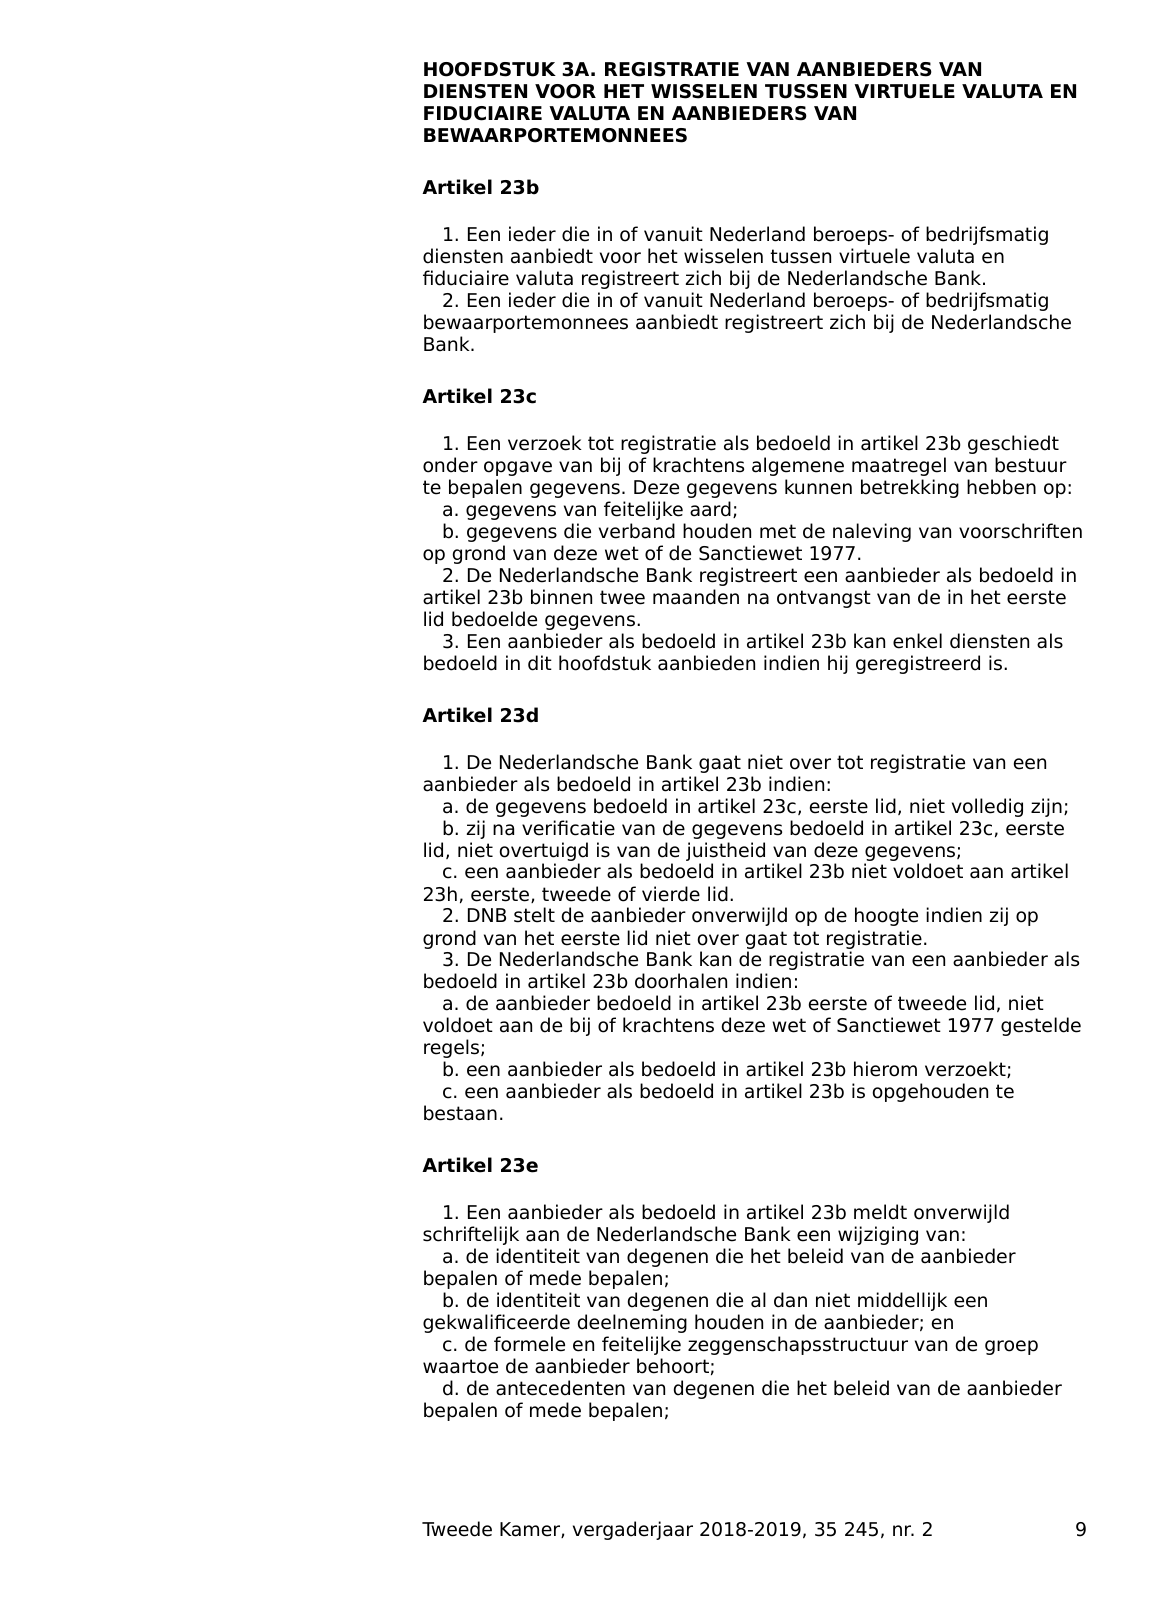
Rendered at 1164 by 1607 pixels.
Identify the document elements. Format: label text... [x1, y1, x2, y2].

text 2. De Nederlandsche Bank registreert een aanbieder als bedoeld in artikel 23b binnen twee maanden na ontvangst van de in het eerste lid bedoelde gegevens. [422, 565, 1087, 631]
text 3. Een aanbieder als bedoeld in artikel 23b kan enkel diensten als bedoeld in dit hoofdstuk aanbieden indien hij geregistreerd is. [422, 631, 1087, 674]
text b. de identiteit van degenen die al dan niet middellijk een gekwalificeerde deelneming houden in de aanbieder; en [422, 1290, 1087, 1334]
subtitle HOOFDSTUK 3A. REGISTRATIE VAN AANBIEDERS VAN DIENSTEN VOOR HET WISSELEN TUSSEN VIRTUELE VALUTA EN FIDUCIAIRE VALUTA EN AANBIEDERS VAN BEWAARPORTEMONNEES [422, 59, 1087, 147]
text c. een aanbieder als bedoeld in artikel 23b niet voldoet aan artikel 23h, eerste, tweede of vierde lid. [422, 861, 1087, 905]
text 2. DNB stelt de aanbieder onverwijld op de hoogte indien zij op grond van het eerste lid niet over gaat tot registratie. [422, 905, 1087, 949]
subtitle Artikel 23e [422, 1155, 1087, 1177]
text a. gegevens van feitelijke aard; [422, 499, 1087, 521]
text b. zij na verificatie van de gegevens bedoeld in artikel 23c, eerste lid, niet overtuigd is van de juistheid van deze gegevens; [422, 817, 1087, 861]
text c. de formele en feitelijke zeggenschapsstructuur van de groep waartoe de aanbieder behoort; [422, 1334, 1087, 1378]
text 2. Een ieder die in of vanuit Nederland beroeps- of bedrijfsmatig bewaarportemonnees aanbiedt registreert zich bij de Nederlandsche Bank. [422, 290, 1087, 356]
text b. een aanbieder als bedoeld in artikel 23b hierom verzoekt; [422, 1059, 1087, 1081]
subtitle Artikel 23b [422, 177, 1087, 199]
text d. de antecedenten van degenen die het beleid van de aanbieder bepalen of mede bepalen; [422, 1378, 1087, 1422]
text a. de aanbieder bedoeld in artikel 23b eerste of tweede lid, niet voldoet aan de bij of krachtens deze wet of Sanctiewet 1977 gestelde regels; [422, 993, 1087, 1059]
subtitle Artikel 23c [422, 386, 1087, 408]
text b. gegevens die verband houden met de naleving van voorschriften op grond van deze wet of de Sanctiewet 1977. [422, 521, 1087, 565]
text 1. De Nederlandsche Bank gaat niet over tot registratie van een aanbieder als bedoeld in artikel 23b indien: [422, 752, 1087, 796]
text 1. Een aanbieder als bedoeld in artikel 23b meldt onverwijld schriftelijk aan de Nederlandsche Bank een wijziging van: [422, 1202, 1087, 1246]
text 1. Een ieder die in of vanuit Nederland beroeps- of bedrijfsmatig diensten aanbiedt voor het wisselen tussen virtuele valuta en fiduciaire valuta registreert zich bij de Nederlandsche Bank. [422, 224, 1087, 290]
text a. de gegevens bedoeld in artikel 23c, eerste lid, niet volledig zijn; [422, 796, 1087, 817]
text 1. Een verzoek tot registratie als bedoeld in artikel 23b geschiedt onder opgave van bij of krachtens algemene maatregel van bestuur te bepalen gegevens. Deze gegevens kunnen betrekking hebben op: [422, 433, 1087, 499]
subtitle Artikel 23d [422, 704, 1087, 727]
text c. een aanbieder als bedoeld in artikel 23b is opgehouden te bestaan. [422, 1081, 1087, 1125]
text 3. De Nederlandsche Bank kan de registratie van een aanbieder als bedoeld in artikel 23b doorhalen indien: [422, 949, 1087, 993]
text a. de identiteit van degenen die het beleid van de aanbieder bepalen of mede bepalen; [422, 1246, 1087, 1290]
